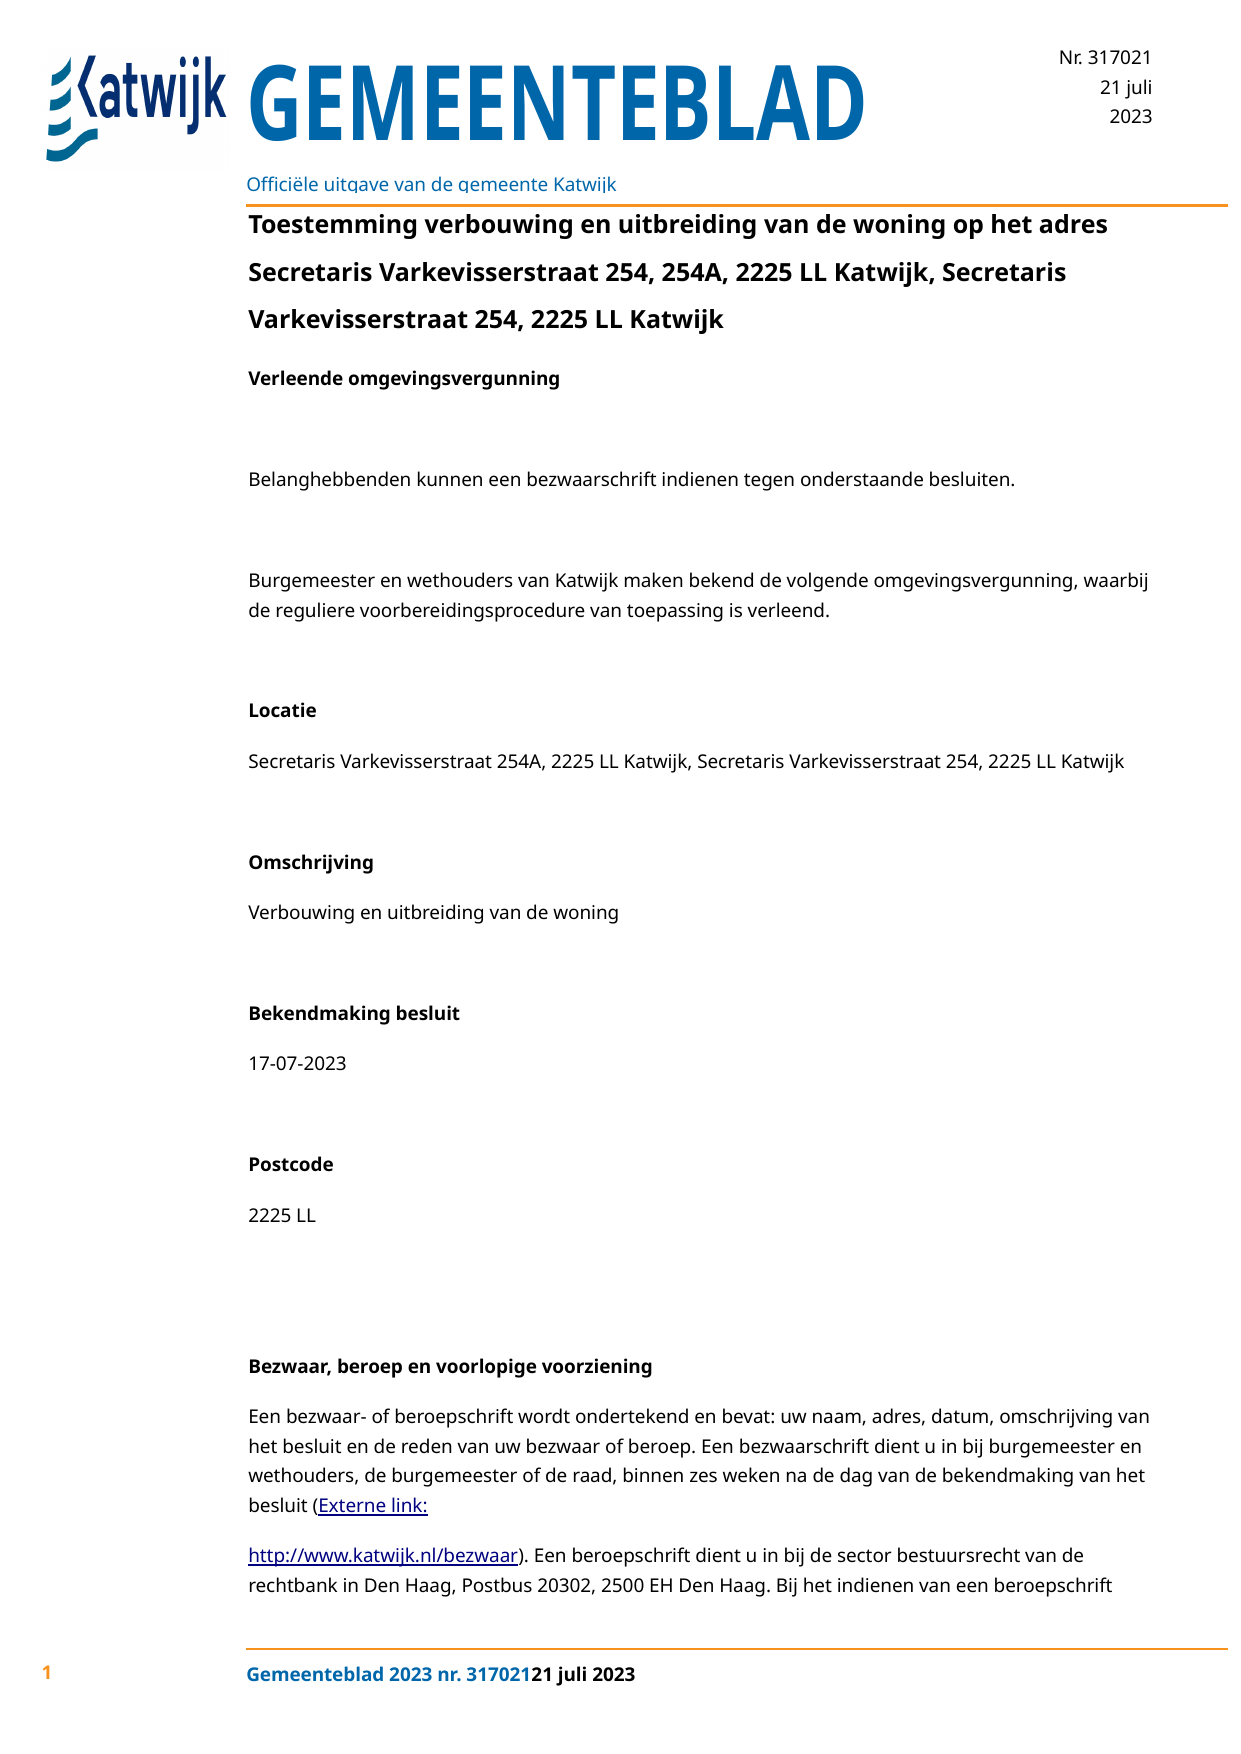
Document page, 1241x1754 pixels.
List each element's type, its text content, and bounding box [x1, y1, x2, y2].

text Bekendmaking besluit [248, 1000, 1152, 1026]
text Een bezwaar- of beroepschrift wordt ondertekend en bevat: uw naam, adres, datum, omschrijving van het besluit en de reden van uw bezwaar of beroep. Een bezwaarschrift dient u in bij burgemeester en wethouders, de burgemeester of de raad, binnen zes weken na de dag van de bekendmaking van het besluit (Externe link: [248, 1403, 1152, 1518]
text Secretaris Varkevisserstraat 254A, 2225 LL Katwijk, Secretaris Varkevisserstraat 254, 2225 LL Katwijk [248, 748, 1152, 774]
text http://www.katwijk.nl/bezwaar). Een beroepschrift dient u in bij de sector bestuursrecht van de rechtbank in Den Haag, Postbus 20302, 2500 EH Den Haag. Bij het indienen van een beroepschrift [248, 1543, 1152, 1598]
text 17-07-2023 [248, 1051, 1152, 1076]
text Locatie [248, 698, 1152, 723]
text Toestemming verbouwing en uitbreiding van de woning op het adres Secretaris Varkevisserstraat 254, 254A, 2225 LL Katwijk, Secretaris Varkevisserstraat 254, 2225 LL Katwijk [248, 207, 1152, 336]
text Bezwaar, beroep en voorlopige voorziening [248, 1353, 1152, 1379]
text Burgemeester en wethouders van Katwijk maken bekend de volgende omgevingsvergunning, waarbij de reguliere voorbereidingsprocedure van toepassing is verleend. [248, 567, 1152, 622]
text Omschrijving [248, 849, 1152, 874]
text Verbouwing en uitbreiding van de woning [248, 899, 1152, 925]
text Postcode [248, 1151, 1152, 1177]
picture [41, 47, 231, 172]
text 2225 LL [248, 1202, 1152, 1227]
text Verleende omgevingsvergunning [248, 366, 1152, 391]
text Belanghebbenden kunnen een bezwaarschrift indienen tegen onderstaande besluiten. [248, 466, 1152, 492]
